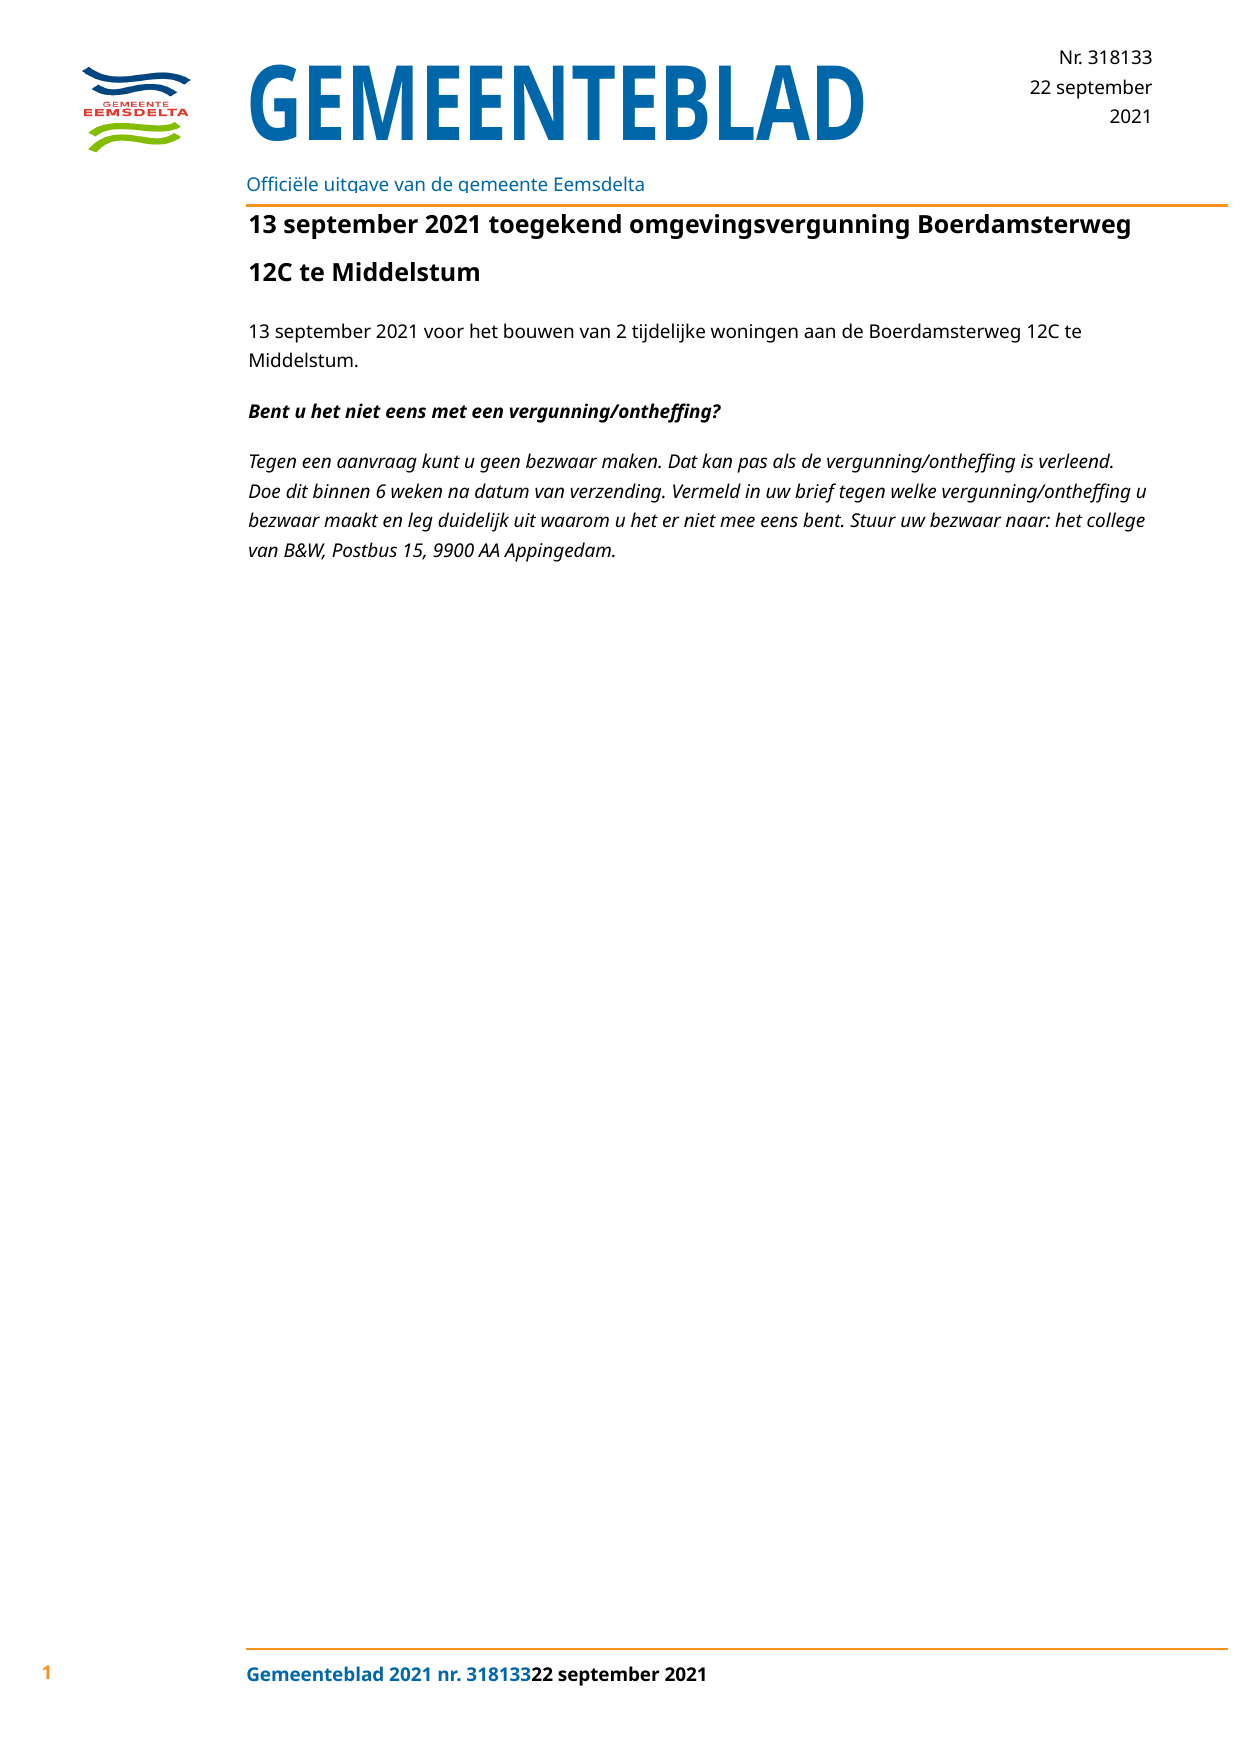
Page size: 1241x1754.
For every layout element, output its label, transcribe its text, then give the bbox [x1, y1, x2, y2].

text Bent u het niet eens met een vergunning/ontheffing? [248, 398, 1152, 424]
text 13 september 2021 voor het bouwen van 2 tijdelijke woningen aan de Boerdamsterweg 12C te Middelstum. [248, 318, 1152, 373]
picture [41, 47, 231, 172]
text 13 september 2021 toegekend omgevingsvergunning Boerdamsterweg 12C te Middelstum [248, 207, 1152, 288]
text Tegen een aanvraag kunt u geen bezwaar maken. Dat kan pas als de vergunning/ontheffing is verleend. Doe dit binnen 6 weken na datum van verzending. Vermeld in uw brief tegen welke vergunning/ontheffing u bezwaar maakt en leg duidelijk uit waarom u het er niet mee eens bent. Stuur uw bezwaar naar: het college van B&W, Postbus 15, 9900 AA Appingedam. [248, 448, 1152, 563]
